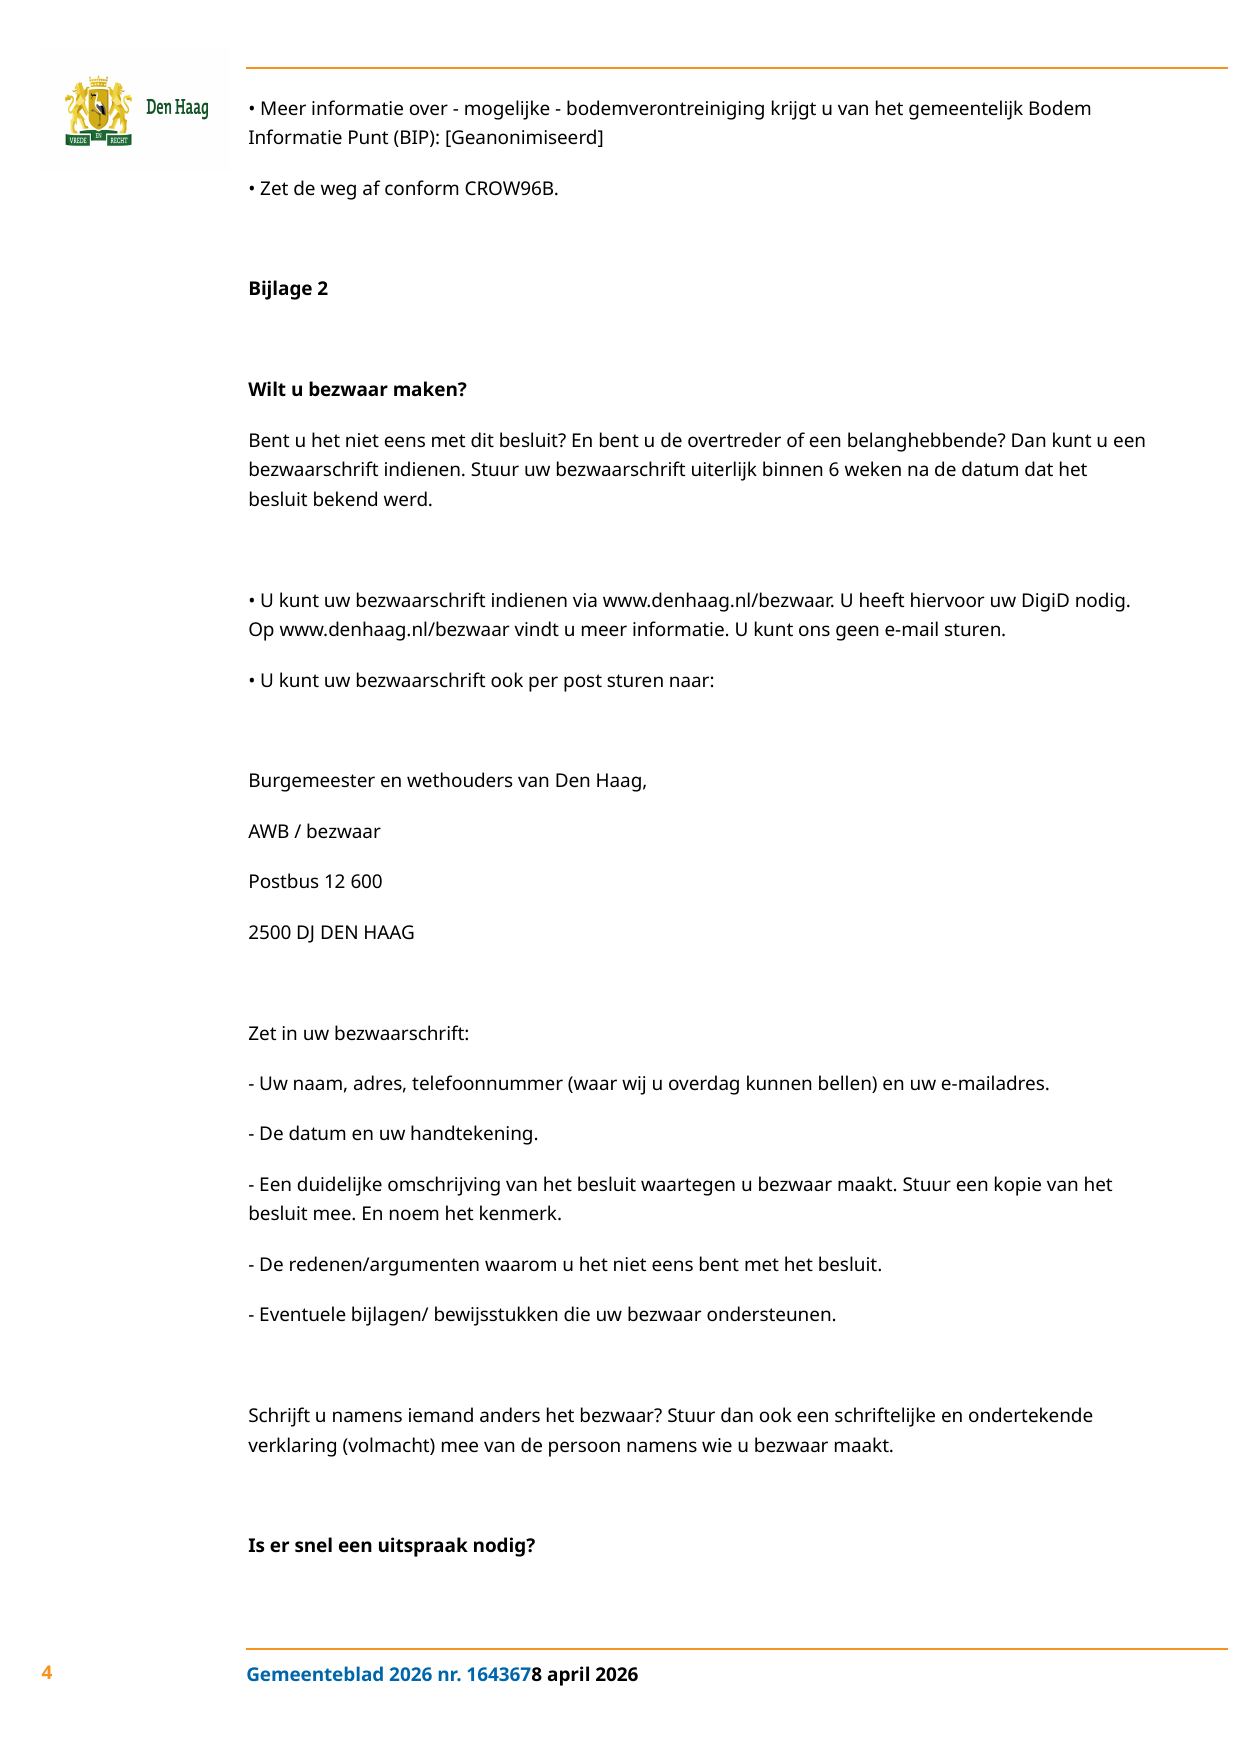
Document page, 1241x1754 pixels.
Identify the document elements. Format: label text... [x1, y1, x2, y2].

text - Een duidelijke omschrijving van het besluit waartegen u bezwaar maakt. Stuur een kopie van het besluit mee. En noem het kenmerk. [248, 1171, 1152, 1226]
text Bent u het niet eens met dit besluit? En bent u de overtreder of een belanghebbende? Dan kunt u een bezwaarschrift indienen. Stuur uw bezwaarschrift uiterlijk binnen 6 weken na de datum dat het besluit bekend werd. [248, 427, 1152, 512]
text Is er snel een uitspraak nodig? [248, 1533, 1152, 1558]
text - Eventuele bijlagen/ bewijsstukken die uw bezwaar ondersteunen. [248, 1301, 1152, 1327]
picture [41, 47, 231, 172]
text • U kunt uw bezwaarschrift indienen via www.denhaag.nl/bezwaar. U heeft hiervoor uw DigiD nodig. Op www.denhaag.nl/bezwaar vindt u meer informatie. U kunt ons geen e-mail sturen. [248, 587, 1152, 642]
text • U kunt uw bezwaarschrift ook per post sturen naar: [248, 667, 1152, 693]
text Wilt u bezwaar maken? [248, 376, 1152, 402]
text - De datum en uw handtekening. [248, 1121, 1152, 1146]
text Schrijft u namens iemand anders het bezwaar? Stuur dan ook een schriftelijke en ondertekende verklaring (volmacht) mee van de persoon namens wie u bezwaar maakt. [248, 1402, 1152, 1458]
text Bijlage 2 [248, 276, 1152, 301]
text Zet in uw bezwaarschrift: [248, 1020, 1152, 1046]
text - De redenen/argumenten waarom u het niet eens bent met het besluit. [248, 1251, 1152, 1277]
text • Meer informatie over - mogelijke - bodemverontreiniging krijgt u van het gemeentelijk Bodem Informatie Punt (BIP): [Geanonimiseerd] [248, 95, 1152, 150]
text • Zet de weg af conform CROW96B. [248, 175, 1152, 201]
text Postbus 12 600 [248, 868, 1152, 894]
text Burgemeester en wethouders van Den Haag, [248, 768, 1152, 793]
text 2500 DJ DEN HAAG [248, 919, 1152, 945]
text - Uw naam, adres, telefoonnummer (waar wij u overdag kunnen bellen) en uw e-mailadres. [248, 1070, 1152, 1096]
text AWB / bezwaar [248, 818, 1152, 844]
